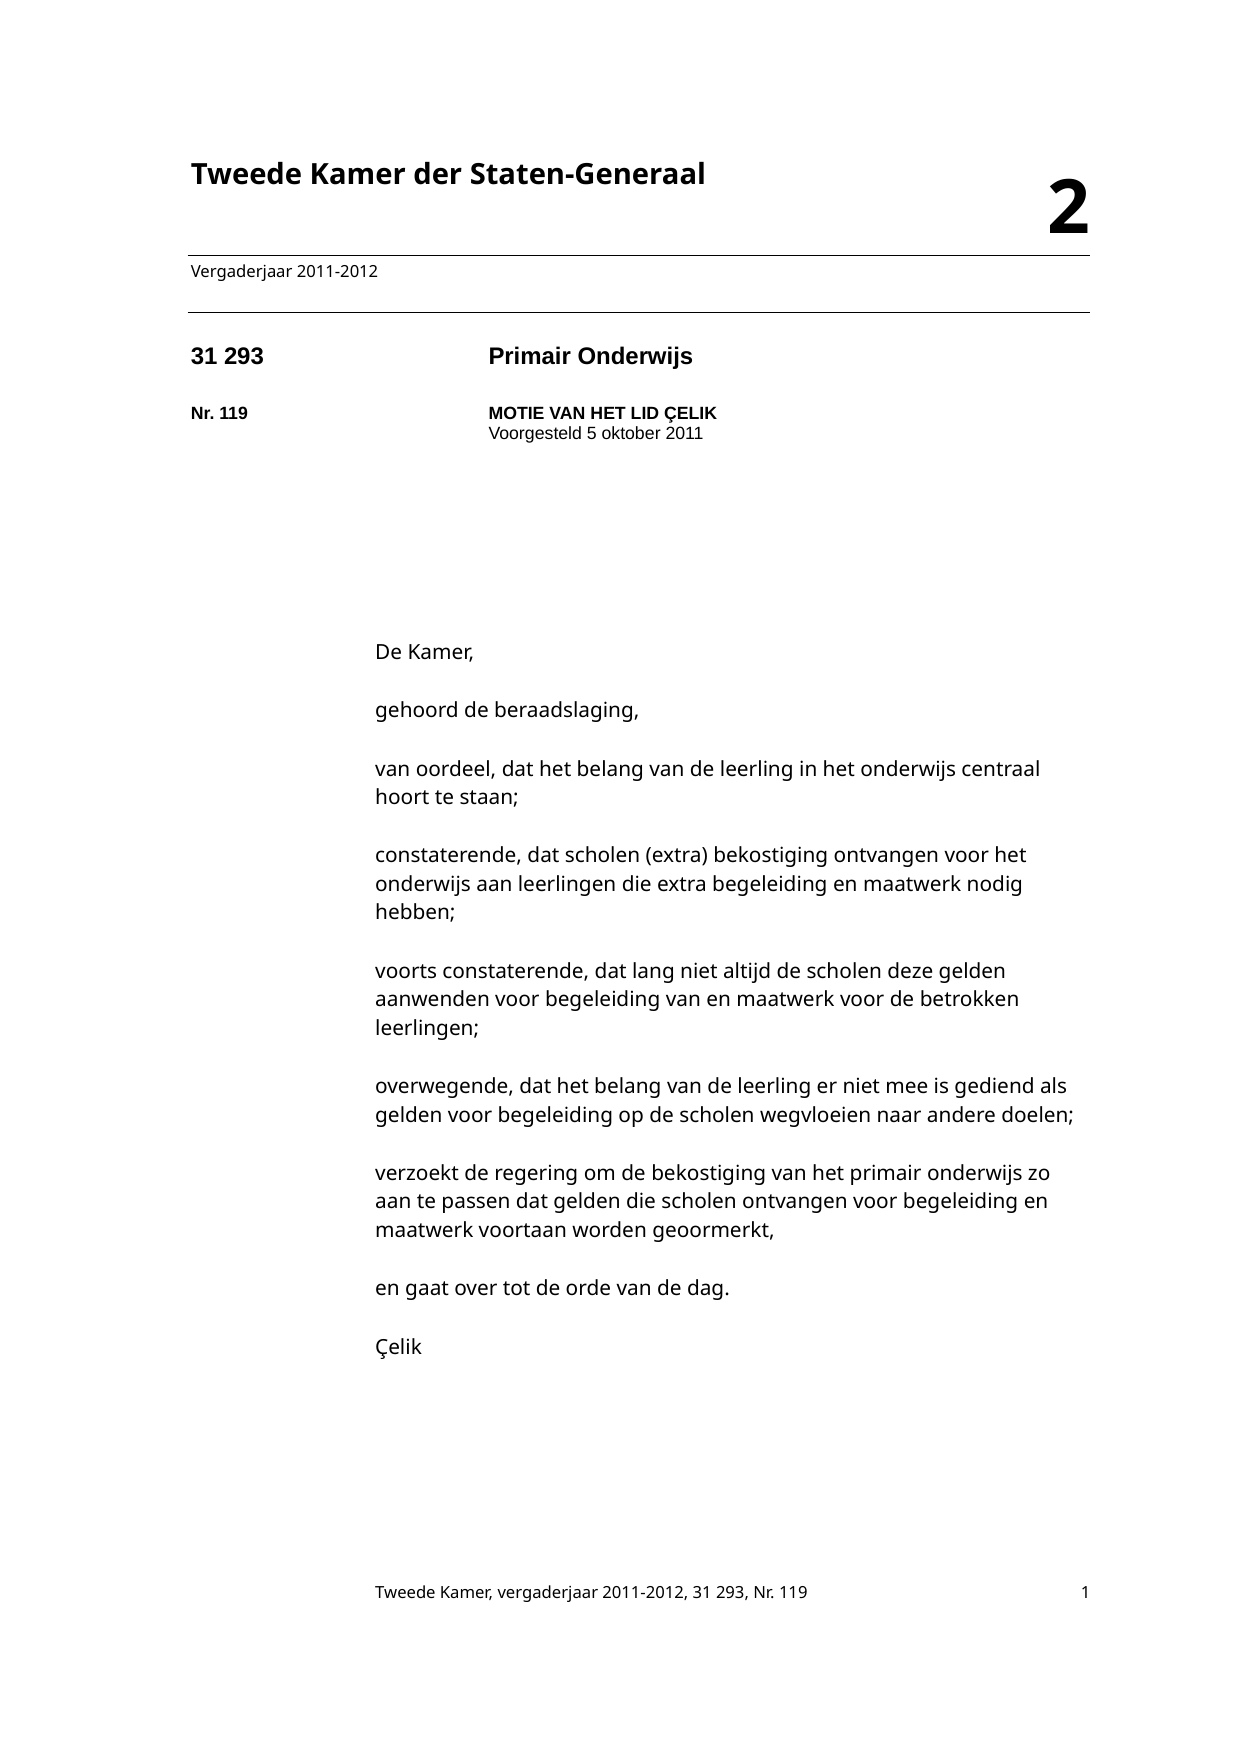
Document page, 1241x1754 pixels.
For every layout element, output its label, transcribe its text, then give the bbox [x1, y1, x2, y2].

table_cell 31 293 [188, 339, 485, 399]
table_cell Vergaderjaar 2011-2012 [188, 256, 485, 312]
text Çelik [375, 1332, 1090, 1360]
table_cell [485, 256, 1090, 312]
table_cell [485, 313, 1090, 339]
text constaterende, dat scholen (extra) bekostiging ontvangen voor het onderwijs aan leerlingen die extra begeleiding en maatwerk nodig hebben; [375, 841, 1090, 926]
table_cell Nr. 119 [188, 399, 485, 518]
table_cell [188, 313, 485, 339]
text gehoord de beraadslaging, [375, 695, 1090, 724]
text van oordeel, dat het belang van de leerling in het onderwijs centraal hoort te staan; [375, 754, 1090, 811]
table_header 2 [910, 150, 1090, 255]
table_header Tweede Kamer der Staten-Generaal [188, 150, 909, 255]
text De Kamer, [375, 637, 1090, 665]
text voorts constaterende, dat lang niet altijd de scholen deze gelden aanwenden voor begeleiding van en maatwerk voor de betrokken leerlingen; [375, 956, 1090, 1041]
table_cell MOTIE VAN HET LID ÇELIK Voorgesteld 5 oktober 2011 [485, 399, 1090, 518]
table_cell Primair Onderwijs [485, 339, 1090, 399]
text verzoekt de regering om de bekostiging van het primair onderwijs zo aan te passen dat gelden die scholen ontvangen voor begeleiding en maatwerk voortaan worden geoormerkt, [375, 1158, 1090, 1243]
text overwegende, dat het belang van de leerling er niet mee is gediend als gelden voor begeleiding op de scholen wegvloeien naar andere doelen; [375, 1071, 1090, 1128]
text en gaat over tot de orde van de dag. [375, 1273, 1090, 1302]
